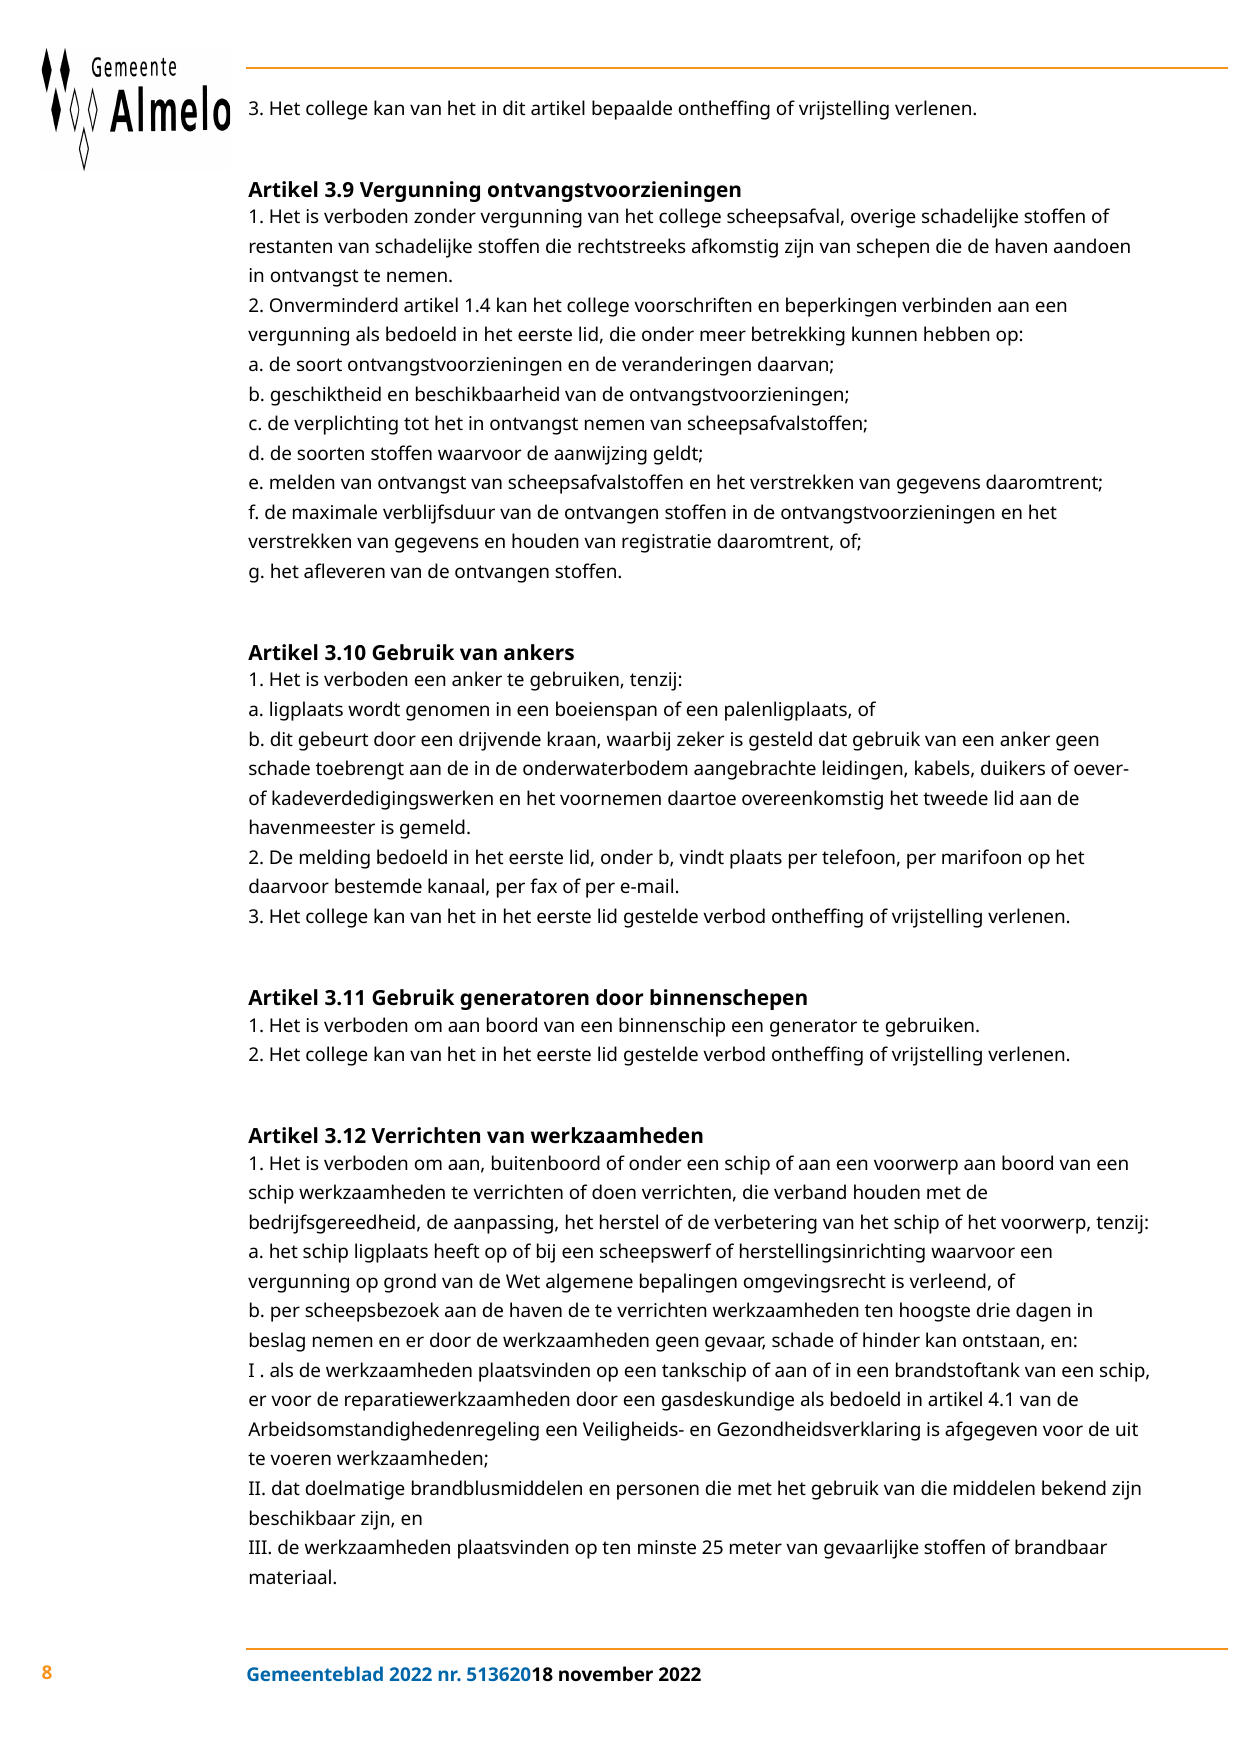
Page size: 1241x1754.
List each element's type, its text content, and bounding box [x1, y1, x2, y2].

text III. de werkzaamheden plaatsvinden op ten minste 25 meter van gevaarlijke stoffen of brandbaar materiaal. [248, 1534, 1152, 1590]
text 1. Het is verboden zonder vergunning van het college scheepsafval, overige schadelijke stoffen of restanten van schadelijke stoffen die rechtstreeks afkomstig zijn van schepen die de haven aandoen in ontvangst te nemen. [248, 203, 1152, 288]
text Artikel 3.11 Gebruik generatoren door binnenschepen [248, 983, 1152, 1012]
text b. per scheepsbezoek aan de haven de te verrichten werkzaamheden ten hoogste drie dagen in beslag nemen en er door de werkzaamheden geen gevaar, schade of hinder kan ontstaan, en: [248, 1298, 1152, 1353]
text 1. Het is verboden om aan, buitenboord of onder een schip of aan een voorwerp aan boord van een schip werkzaamheden te verrichten of doen verrichten, die verband houden met de bedrijfsgereedheid, de aanpassing, het herstel of de verbetering van het schip of het voorwerp, tenzij: [248, 1150, 1152, 1235]
text e. melden van ontvangst van scheepsafvalstoffen en het verstrekken van gegevens daaromtrent; [248, 469, 1152, 495]
picture [41, 47, 231, 172]
text b. dit gebeurt door een drijvende kraan, waarbij zeker is gesteld dat gebruik van een anker geen schade toebrengt aan de in de onderwaterbodem aangebrachte leidingen, kabels, duikers of oever- of kadeverdedigingswerken en het voornemen daartoe overeenkomstig het tweede lid aan de havenmeester is gemeld. [248, 726, 1152, 840]
text g. het afleveren van de ontvangen stoffen. [248, 558, 1152, 584]
text Artikel 3.9 Vergunning ontvangstvoorzieningen [248, 175, 1152, 203]
text 1. Het is verboden een anker te gebruiken, tenzij: [248, 667, 1152, 692]
text 2. De melding bedoeld in het eerste lid, onder b, vindt plaats per telefoon, per marifoon op het daarvoor bestemde kanaal, per fax of per e-mail. [248, 844, 1152, 899]
text 1. Het is verboden om aan boord van een binnenschip een generator te gebruiken. [248, 1012, 1152, 1037]
text 3. Het college kan van het in het eerste lid gestelde verbod ontheffing of vrijstelling verlenen. [248, 903, 1152, 929]
text a. het schip ligplaats heeft op of bij een scheepswerf of herstellingsinrichting waarvoor een vergunning op grond van de Wet algemene bepalingen omgevingsrecht is verleend, of [248, 1238, 1152, 1294]
text a. ligplaats wordt genomen in een boeienspan of een palenligplaats, of [248, 696, 1152, 722]
text II. dat doelmatige brandblusmiddelen en personen die met het gebruik van die middelen bekend zijn beschikbaar zijn, en [248, 1475, 1152, 1531]
text I . als de werkzaamheden plaatsvinden op een tankschip of aan of in een brandstoftank van een schip, er voor de reparatiewerkzaamheden door een gasdeskundige als bedoeld in artikel 4.1 van de Arbeidsomstandighedenregeling een Veiligheids- en Gezondheidsverklaring is afgegeven voor de uit te voeren werkzaamheden; [248, 1357, 1152, 1471]
text 3. Het college kan van het in dit artikel bepaalde ontheffing of vrijstelling verlenen. [248, 95, 1152, 121]
text b. geschiktheid en beschikbaarheid van de ontvangstvoorzieningen; [248, 381, 1152, 406]
text f. de maximale verblijfsduur van de ontvangen stoffen in de ontvangstvoorzieningen en het verstrekken van gegevens en houden van registratie daaromtrent, of; [248, 499, 1152, 554]
text c. de verplichting tot het in ontvangst nemen van scheepsafvalstoffen; [248, 410, 1152, 436]
text Artikel 3.10 Gebruik van ankers [248, 638, 1152, 667]
text 2. Onverminderd artikel 1.4 kan het college voorschriften en beperkingen verbinden aan een vergunning als bedoeld in het eerste lid, die onder meer betrekking kunnen hebben op: [248, 292, 1152, 347]
text d. de soorten stoffen waarvoor de aanwijzing geldt; [248, 440, 1152, 466]
text 2. Het college kan van het in het eerste lid gestelde verbod ontheffing of vrijstelling verlenen. [248, 1041, 1152, 1067]
text Artikel 3.12 Verrichten van werkzaamheden [248, 1121, 1152, 1150]
text a. de soort ontvangstvoorzieningen en de veranderingen daarvan; [248, 351, 1152, 377]
